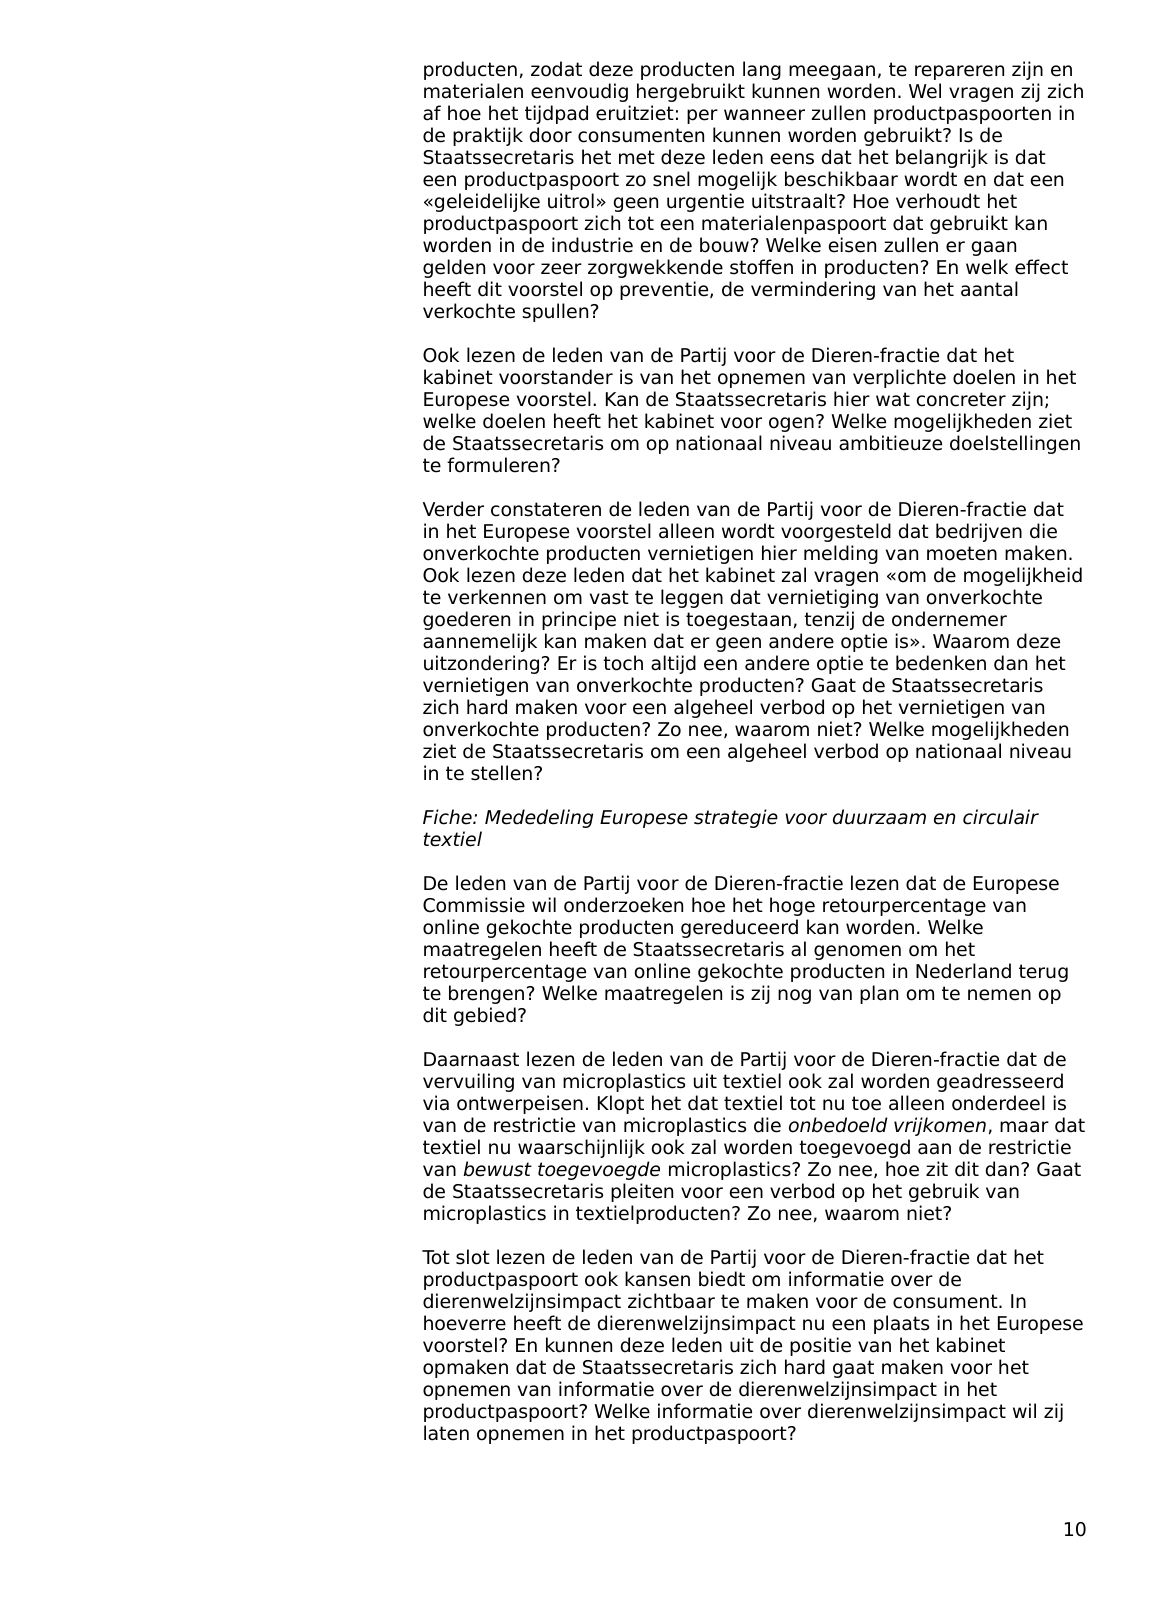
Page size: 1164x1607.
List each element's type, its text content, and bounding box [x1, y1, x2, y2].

text producten, zodat deze producten lang meegaan, te repareren zijn en materialen eenvoudig hergebruikt kunnen worden. Wel vragen zij zich af hoe het tijdpad eruitziet: per wanneer zullen productpaspoorten in de praktijk door consumenten kunnen worden gebruikt? Is de Staatssecretaris het met deze leden eens dat het belangrijk is dat een productpaspoort zo snel mogelijk beschikbaar wordt en dat een «geleidelijke uitrol» geen urgentie uitstraalt? Hoe verhoudt het productpaspoort zich tot een materialenpaspoort dat gebruikt kan worden in de industrie en de bouw? Welke eisen zullen er gaan gelden voor zeer zorgwekkende stoffen in producten? En welk effect heeft dit voorstel op preventie, de vermindering van het aantal verkochte spullen? [422, 59, 1087, 323]
text Verder constateren de leden van de Partij voor de Dieren-fractie dat in het Europese voorstel alleen wordt voorgesteld dat bedrijven die onverkochte producten vernietigen hier melding van moeten maken. Ook lezen deze leden dat het kabinet zal vragen «om de mogelijkheid te verkennen om vast te leggen dat vernietiging van onverkochte goederen in principe niet is toegestaan, tenzij de ondernemer aannemelijk kan maken dat er geen andere optie is». Waarom deze uitzondering? Er is toch altijd een andere optie te bedenken dan het vernietigen van onverkochte producten? Gaat de Staatssecretaris zich hard maken voor een algeheel verbod op het vernietigen van onverkochte producten? Zo nee, waarom niet? Welke mogelijkheden ziet de Staatssecretaris om een algeheel verbod op nationaal niveau in te stellen? [422, 499, 1087, 785]
text Ook lezen de leden van de Partij voor de Dieren-fractie dat het kabinet voorstander is van het opnemen van verplichte doelen in het Europese voorstel. Kan de Staatssecretaris hier wat concreter zijn; welke doelen heeft het kabinet voor ogen? Welke mogelijkheden ziet de Staatssecretaris om op nationaal niveau ambitieuze doelstellingen te formuleren? [422, 345, 1087, 477]
text De leden van de Partij voor de Dieren-fractie lezen dat de Europese Commissie wil onderzoeken hoe het hoge retourpercentage van online gekochte producten gereduceerd kan worden. Welke maatregelen heeft de Staatssecretaris al genomen om het retourpercentage van online gekochte producten in Nederland terug te brengen? Welke maatregelen is zij nog van plan om te nemen op dit gebied? [422, 873, 1087, 1027]
text Daarnaast lezen de leden van de Partij voor de Dieren-fractie dat de vervuiling van microplastics uit textiel ook zal worden geadresseerd via ontwerpeisen. Klopt het dat textiel tot nu toe alleen onderdeel is van de restrictie van microplastics die onbedoeld vrijkomen, maar dat textiel nu waarschijnlijk ook zal worden toegevoegd aan de restrictie van bewust toegevoegde microplastics? Zo nee, hoe zit dit dan? Gaat de Staatssecretaris pleiten voor een verbod op het gebruik van microplastics in textielproducten? Zo nee, waarom niet? [422, 1049, 1087, 1225]
text Tot slot lezen de leden van de Partij voor de Dieren-fractie dat het productpaspoort ook kansen biedt om informatie over de dierenwelzijnsimpact zichtbaar te maken voor de consument. In hoeverre heeft de dierenwelzijnsimpact nu een plaats in het Europese voorstel? En kunnen deze leden uit de positie van het kabinet opmaken dat de Staatssecretaris zich hard gaat maken voor het opnemen van informatie over de dierenwelzijnsimpact in het productpaspoort? Welke informatie over dierenwelzijnsimpact wil zij laten opnemen in het productpaspoort? [422, 1247, 1087, 1445]
subtitle Fiche: Mededeling Europese strategie voor duurzaam en circulair textiel [422, 807, 1087, 851]
